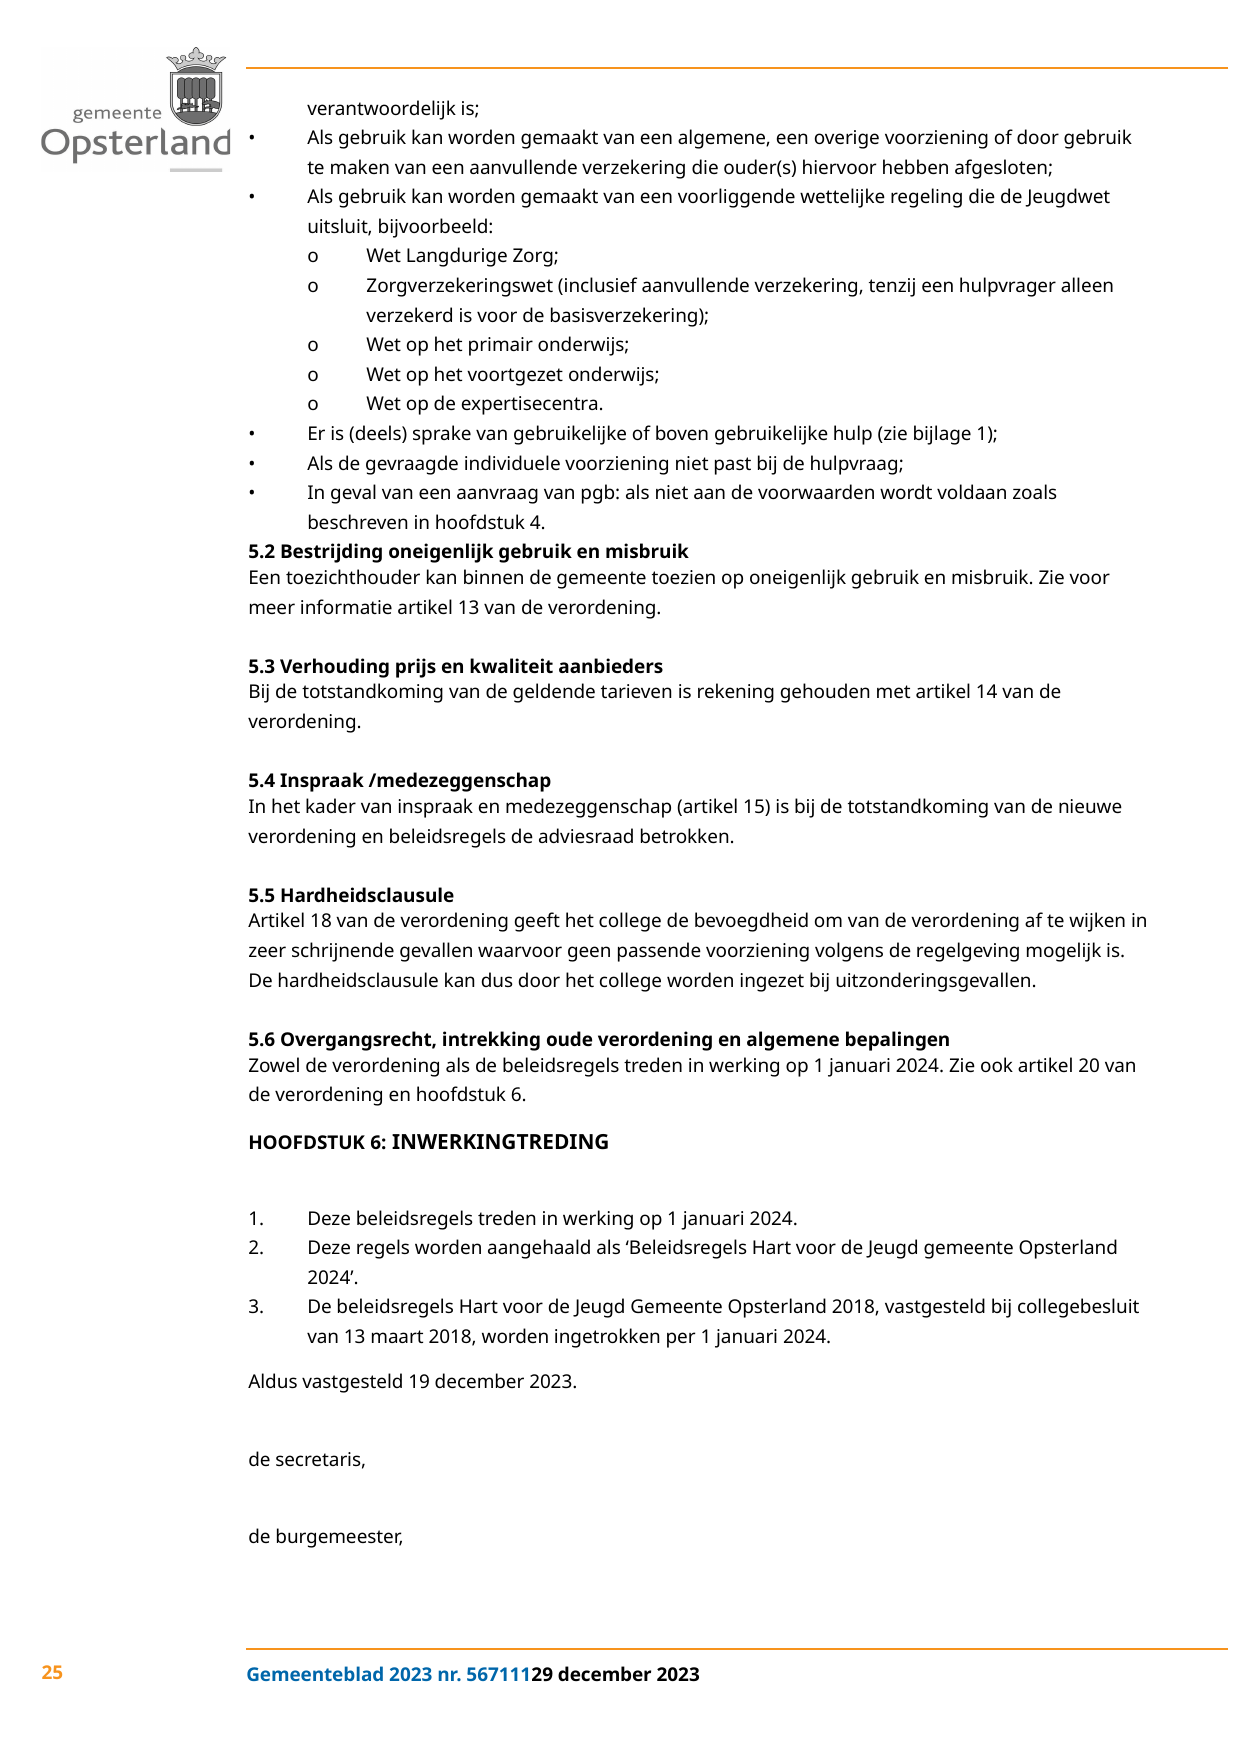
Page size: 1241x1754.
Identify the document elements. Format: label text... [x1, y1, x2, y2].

list Deze regels worden aangehaald als ‘Beleidsregels Hart voor de Jeugd gemeente Opsterland 2024’. [248, 1234, 1152, 1289]
list Wet op de expertisecentra. [307, 391, 1152, 416]
list Deze beleidsregels treden in werking op 1 januari 2024. [248, 1205, 1152, 1230]
text 5.6 Overgangsrecht, intrekking oude verordening en algemene bepalingen [248, 1026, 1152, 1052]
list Zorgverzekeringswet (inclusief aanvullende verzekering, tenzij een hulpvrager alleen verzekerd is voor de basisverzekering); [307, 272, 1152, 328]
text Een toezichthouder kan binnen de gemeente toezien op oneigenlijk gebruik en misbruik. Zie voor meer informatie artikel 13 van de verordening. [248, 564, 1152, 619]
text Aldus vastgesteld 19 december 2023. [248, 1369, 1152, 1394]
text 5.5 Hardheidsclausule [248, 882, 1152, 908]
text Bij de totstandkoming van de geldende tarieven is rekening gehouden met artikel 14 van de verordening. [248, 679, 1152, 734]
list Als gebruik kan worden gemaakt van een voorliggende wettelijke regeling die de Jeugdwet uitsluit, bijvoorbeeld: [248, 183, 1152, 239]
list Wet op het voortgezet onderwijs; [307, 361, 1152, 387]
text 5.3 Verhouding prijs en kwaliteit aanbieders [248, 653, 1152, 679]
text 5.2 Bestrijding oneigenlijk gebruik en misbruik [248, 538, 1152, 564]
text Zowel de verordening als de beleidsregels treden in werking op 1 januari 2024. Zie ook artikel 20 van de verordening en hoofdstuk 6. [248, 1052, 1152, 1107]
text de burgemeester, [248, 1523, 1152, 1549]
text de secretaris, [248, 1446, 1152, 1472]
list Wet op het primair onderwijs; [307, 331, 1152, 357]
list Wet Langdurige Zorg; [307, 243, 1152, 268]
text Artikel 18 van de verordening geeft het college de bevoegdheid om van de verordening af te wijken in zeer schrijnende gevallen waarvoor geen passende voorziening volgens de regelgeving mogelijk is. De hardheidsclausule kan dus door het college worden ingezet bij uitzonderingsgevallen. [248, 908, 1152, 993]
picture [41, 47, 231, 172]
list De beleidsregels Hart voor de Jeugd Gemeente Opsterland 2018, vastgesteld bij collegebesluit van 13 maart 2018, worden ingetrokken per 1 januari 2024. [248, 1293, 1152, 1349]
list Als de gevraagde individuele voorziening niet past bij de hulpvraag; [248, 450, 1152, 476]
list In geval van een aanvraag van pgb: als niet aan de voorwaarden wordt voldaan zoals beschreven in hoofdstuk 4. [248, 479, 1152, 535]
list verantwoordelijk is; [248, 95, 1152, 121]
text In het kader van inspraak en medezeggenschap (artikel 15) is bij de totstandkoming van de nieuwe verordening en beleidsregels de adviesraad betrokken. [248, 793, 1152, 848]
text HOOFDSTUK 6: INWERKINGTREDING [248, 1127, 1152, 1155]
list Als gebruik kan worden gemaakt van een algemene, een overige voorziening of door gebruik te maken van een aanvullende verzekering die ouder(s) hiervoor hebben afgesloten; [248, 124, 1152, 180]
list Er is (deels) sprake van gebruikelijke of boven gebruikelijke hulp (zie bijlage 1); [248, 420, 1152, 446]
text 5.4 Inspraak /medezeggenschap [248, 767, 1152, 793]
